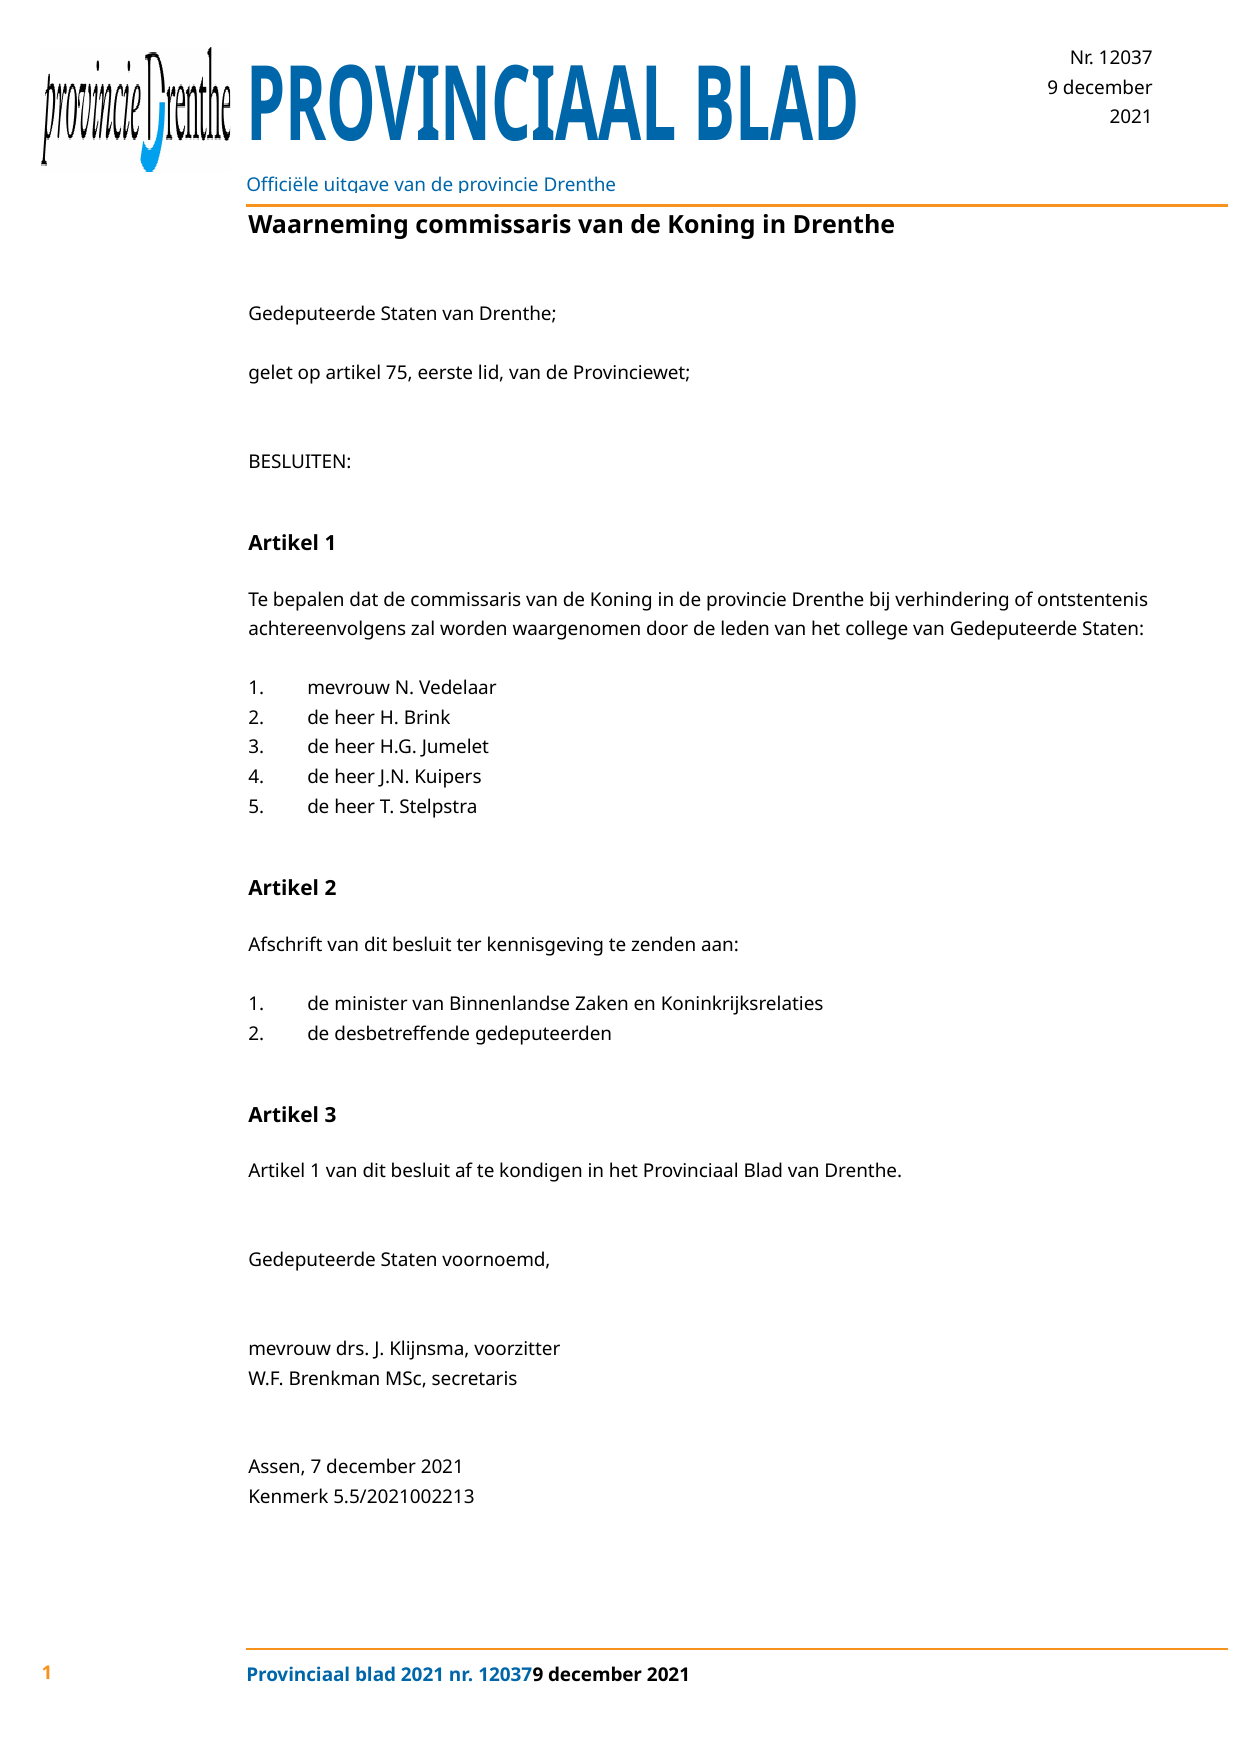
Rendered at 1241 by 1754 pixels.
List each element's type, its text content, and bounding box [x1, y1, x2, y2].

text Kenmerk 5.5/2021002213 [248, 1483, 1152, 1509]
list de desbetreffende gedeputeerden [248, 1020, 1152, 1045]
text Waarneming commissaris van de Koning in Drenthe [248, 207, 1152, 241]
text Gedeputeerde Staten voornoemd, [248, 1246, 1152, 1272]
text Artikel 1 [248, 528, 1152, 556]
picture [41, 47, 231, 172]
list de heer H.G. Jumelet [248, 734, 1152, 759]
list mevrouw N. Vedelaar [248, 674, 1152, 700]
text Assen, 7 december 2021 [248, 1453, 1152, 1479]
text Afschrift van dit besluit ter kennisgeving te zenden aan: [248, 931, 1152, 957]
list de minister van Binnenlandse Zaken en Koninkrijksrelaties [248, 990, 1152, 1016]
text BESLUITEN: [248, 448, 1152, 473]
list de heer J.N. Kuipers [248, 763, 1152, 789]
list de heer T. Stelpstra [248, 793, 1152, 819]
list de heer H. Brink [248, 704, 1152, 730]
text Artikel 1 van dit besluit af te kondigen in het Provinciaal Blad van Drenthe. [248, 1158, 1152, 1183]
text Artikel 3 [248, 1100, 1152, 1128]
text Te bepalen dat de commissaris van de Koning in de provincie Drenthe bij verhindering of ontstentenis achtereenvolgens zal worden waargenomen door de leden van het college van Gedeputeerde Staten: [248, 586, 1152, 641]
text gelet op artikel 75, eerste lid, van de Provinciewet; [248, 359, 1152, 385]
text Gedeputeerde Staten van Drenthe; [248, 300, 1152, 326]
text Artikel 2 [248, 873, 1152, 901]
text mevrouw drs. J. Klijnsma, voorzitter [248, 1335, 1152, 1361]
text W.F. Brenkman MSc, secretaris [248, 1365, 1152, 1391]
